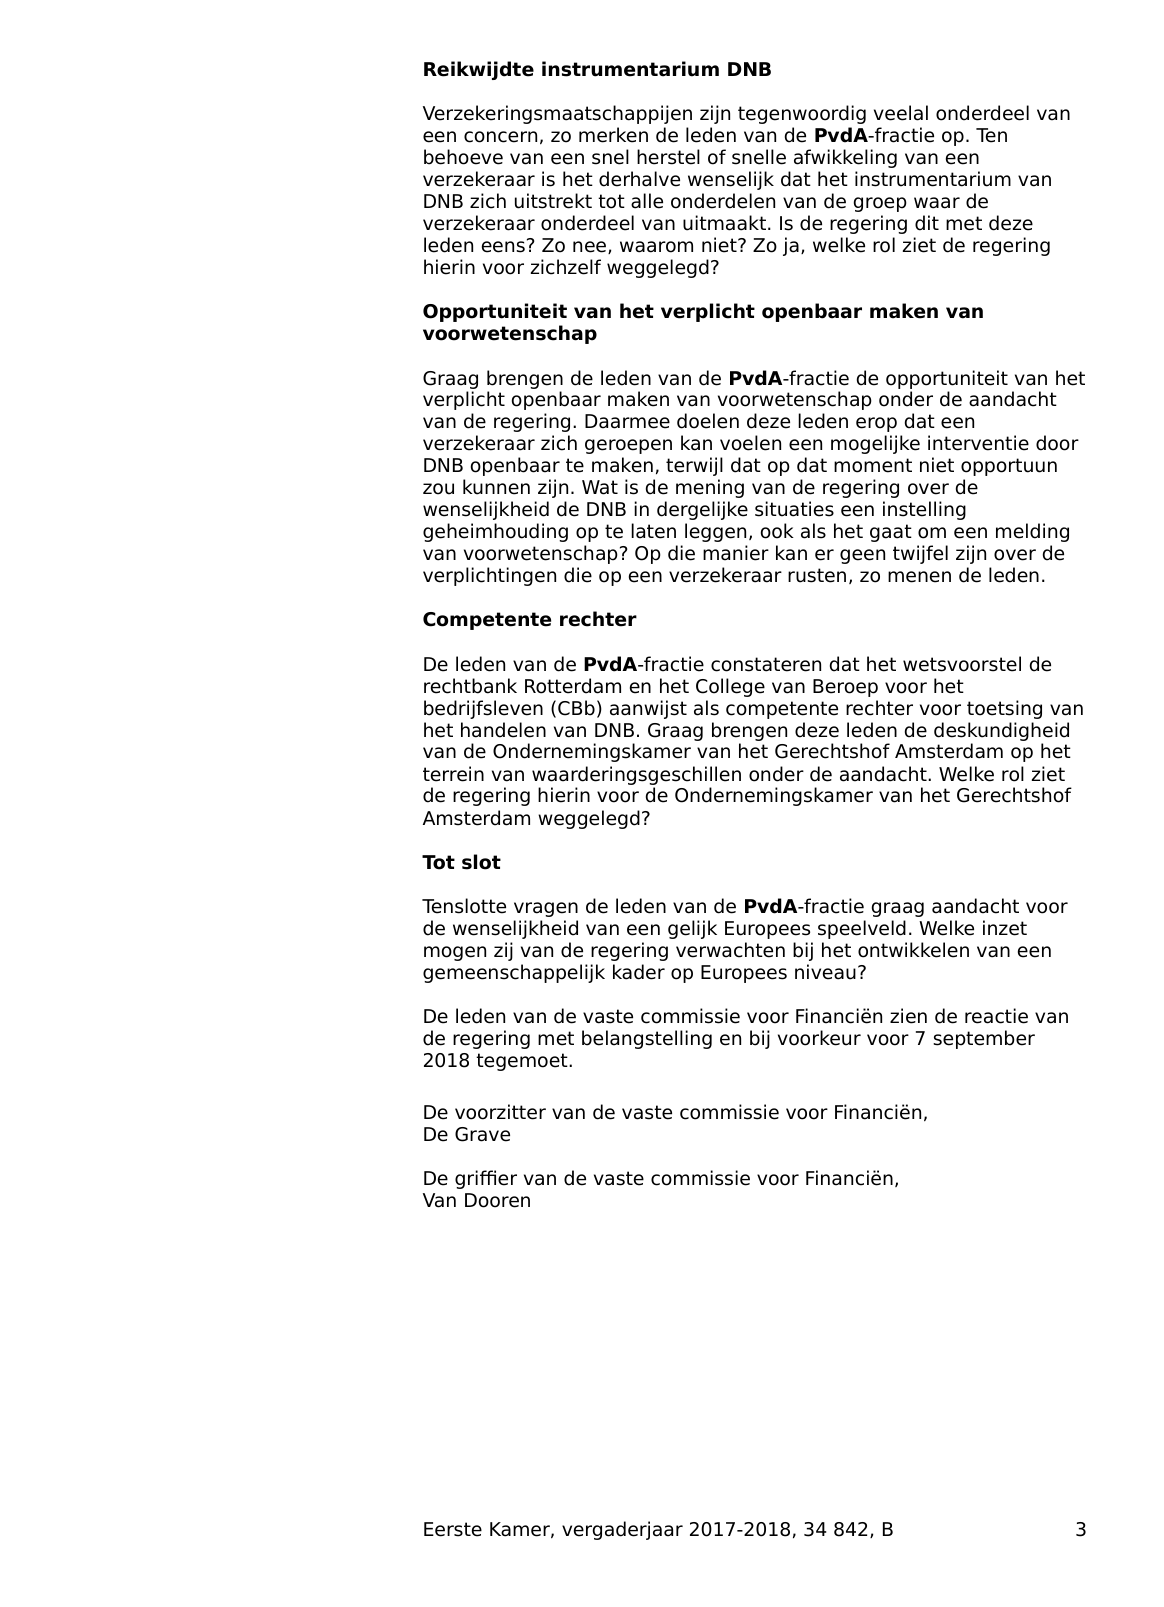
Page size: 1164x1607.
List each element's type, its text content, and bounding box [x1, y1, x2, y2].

text Tenslotte vragen de leden van de PvdA-fractie graag aandacht voor de wenselijkheid van een gelijk Europees speelveld. Welke inzet mogen zij van de regering verwachten bij het ontwikkelen van een gemeenschappelijk kader op Europees niveau? [422, 896, 1087, 984]
subtitle Competente rechter [422, 609, 1087, 631]
subtitle Tot slot [422, 852, 1087, 873]
text De voorzitter van de vaste commissie voor Financiën, De Grave [422, 1102, 1087, 1146]
text Verzekeringsmaatschappijen zijn tegenwoordig veelal onderdeel van een concern, zo merken de leden van de PvdA-fractie op. Ten behoeve van een snel herstel of snelle afwikkeling van een verzekeraar is het derhalve wenselijk dat het instrumentarium van DNB zich uitstrekt tot alle onderdelen van de groep waar de verzekeraar onderdeel van uitmaakt. Is de regering dit met deze leden eens? Zo nee, waarom niet? Zo ja, welke rol ziet de regering hierin voor zichzelf weggelegd? [422, 103, 1087, 279]
subtitle Reikwijdte instrumentarium DNB [422, 59, 1087, 81]
text Graag brengen de leden van de PvdA-fractie de opportuniteit van het verplicht openbaar maken van voorwetenschap onder de aandacht van de regering. Daarmee doelen deze leden erop dat een verzekeraar zich geroepen kan voelen een mogelijke interventie door DNB openbaar te maken, terwijl dat op dat moment niet opportuun zou kunnen zijn. Wat is de mening van de regering over de wenselijkheid de DNB in dergelijke situaties een instelling geheimhouding op te laten leggen, ook als het gaat om een melding van voorwetenschap? Op die manier kan er geen twijfel zijn over de verplichtingen die op een verzekeraar rusten, zo menen de leden. [422, 367, 1087, 587]
text De leden van de vaste commissie voor Financiën zien de reactie van de regering met belangstelling en bij voorkeur voor 7 september 2018 tegemoet. [422, 1006, 1087, 1072]
text De leden van de PvdA-fractie constateren dat het wetsvoorstel de rechtbank Rotterdam en het College van Beroep voor het bedrijfsleven (CBb) aanwijst als competente rechter voor toetsing van het handelen van DNB. Graag brengen deze leden de deskundigheid van de Ondernemingskamer van het Gerechtshof Amsterdam op het terrein van waarderingsgeschillen onder de aandacht. Welke rol ziet de regering hierin voor de Ondernemingskamer van het Gerechtshof Amsterdam weggelegd? [422, 653, 1087, 829]
text De griffier van de vaste commissie voor Financiën, Van Dooren [422, 1168, 1087, 1212]
subtitle Opportuniteit van het verplicht openbaar maken van voorwetenschap [422, 301, 1087, 345]
